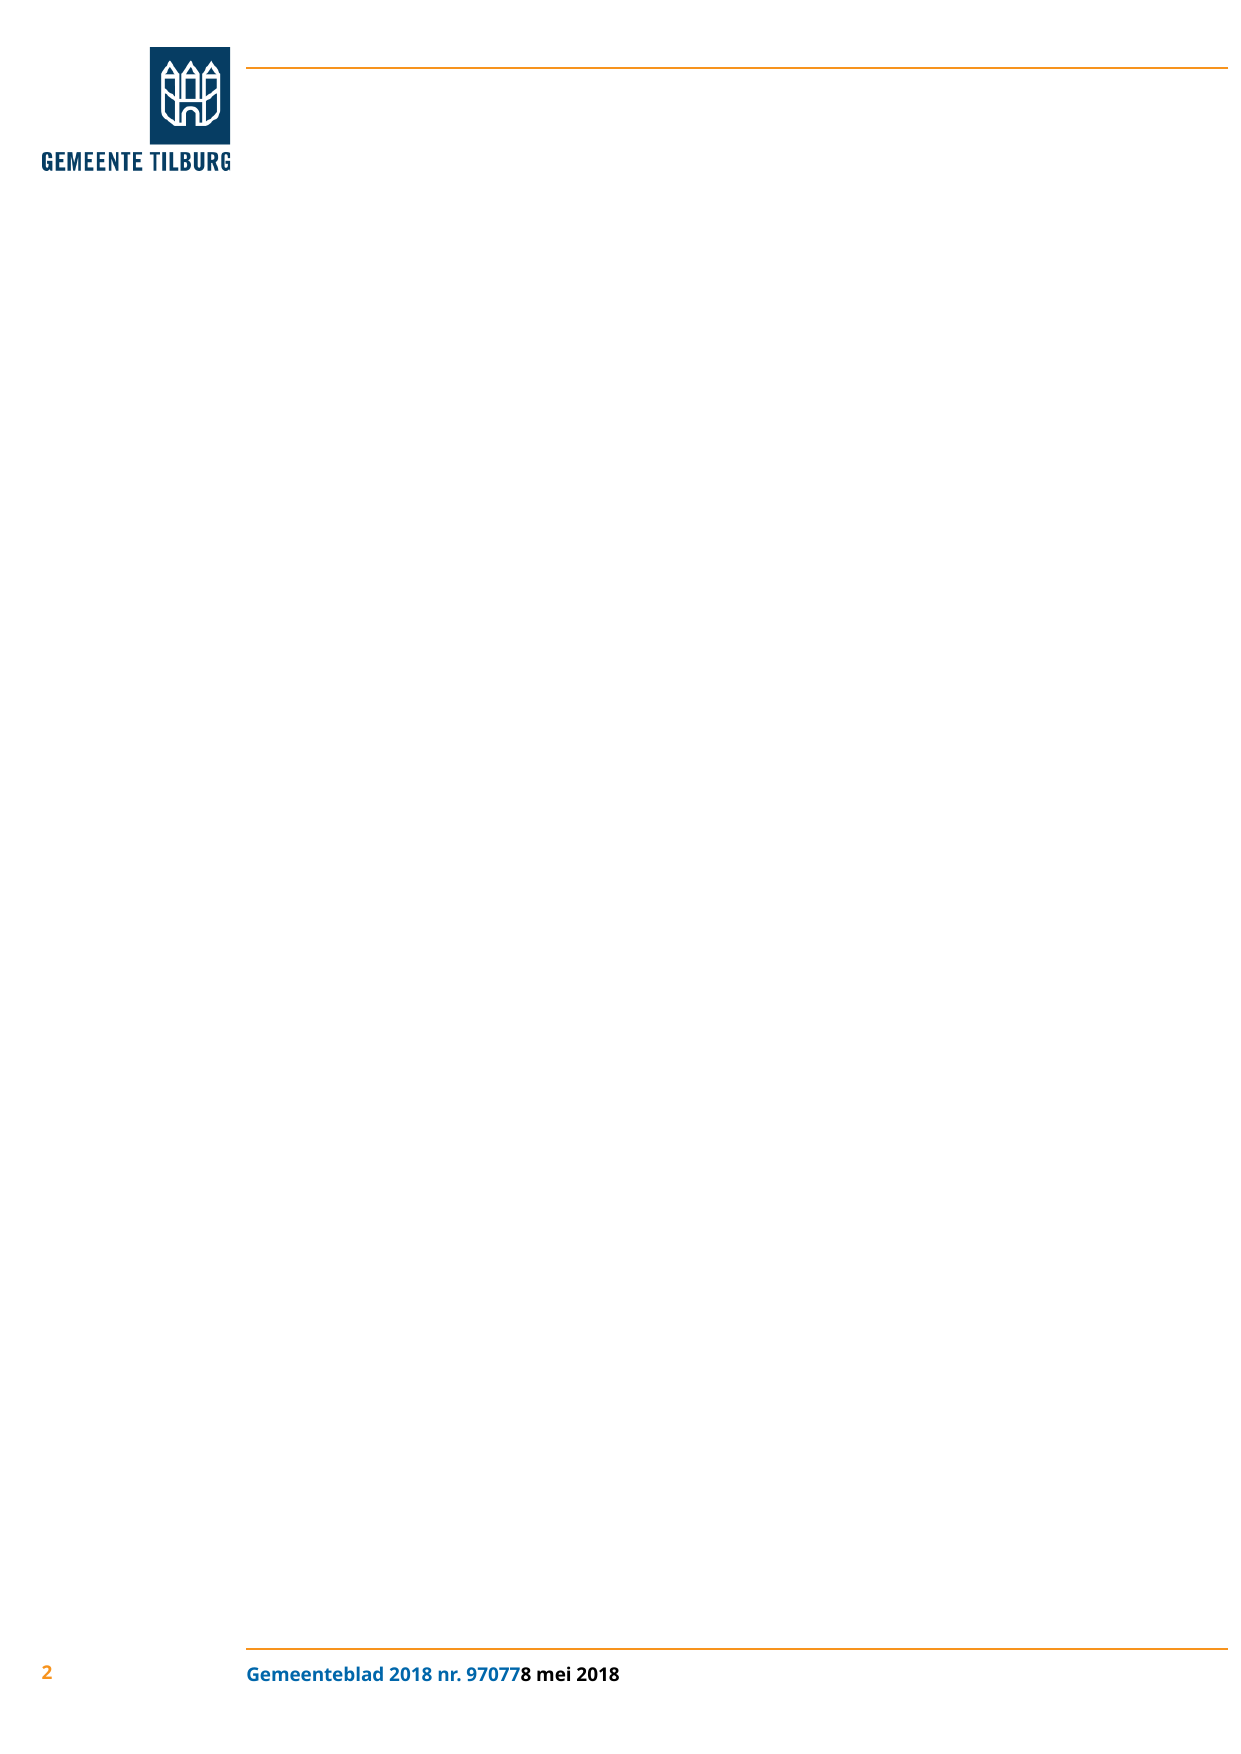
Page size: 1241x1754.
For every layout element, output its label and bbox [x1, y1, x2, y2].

picture [41, 47, 231, 172]
